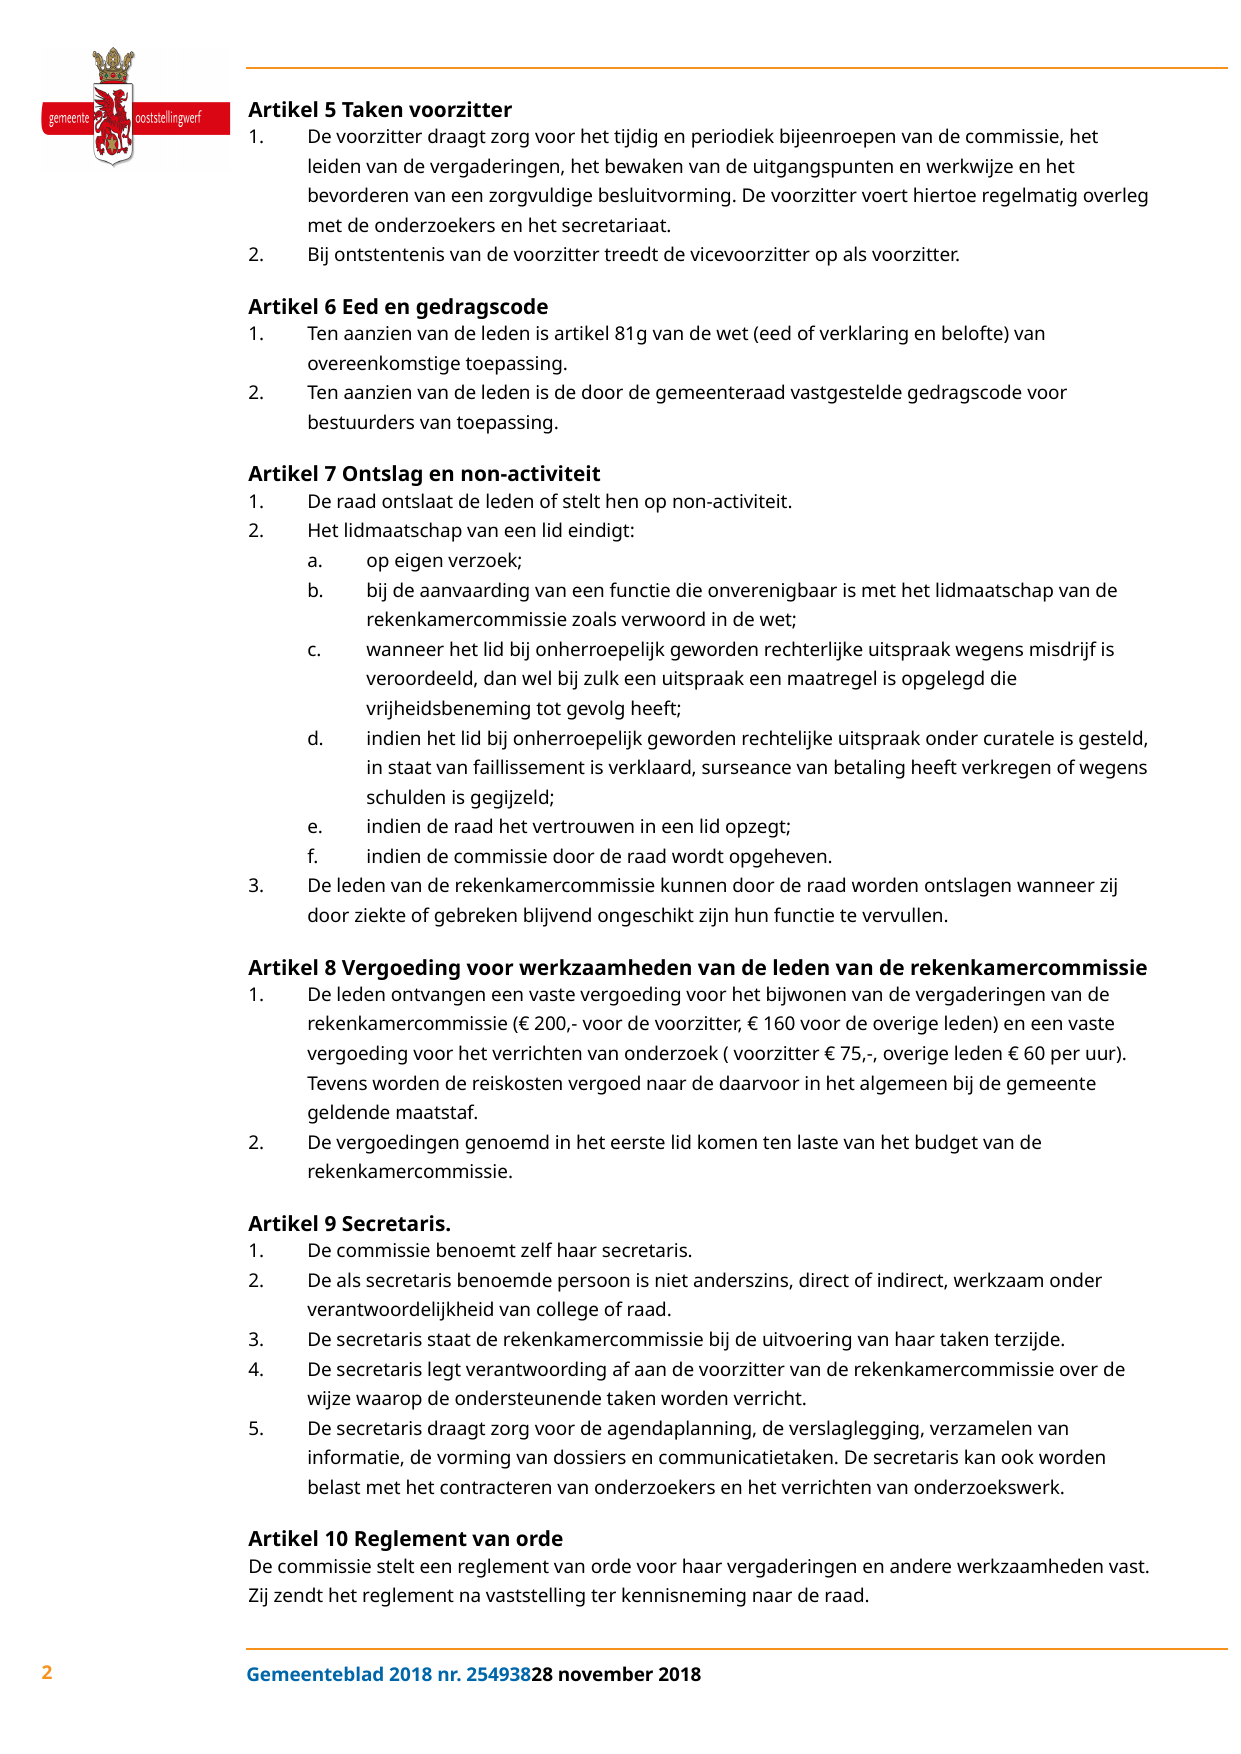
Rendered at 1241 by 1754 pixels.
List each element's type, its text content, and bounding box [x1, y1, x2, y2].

text Artikel 10 Reglement van orde [248, 1524, 1152, 1553]
picture [41, 47, 231, 172]
list De raad ontslaat de leden of stelt hen op non-activiteit. [248, 488, 1152, 514]
list Bij ontstentenis van de voorzitter treedt de vicevoorzitter op als voorzitter. [248, 242, 1152, 267]
list De commissie benoemt zelf haar secretaris. [248, 1237, 1152, 1263]
list indien het lid bij onherroepelijk geworden rechtelijke uitspraak onder curatele is gesteld, in staat van faillissement is verklaard, surseance van betaling heeft verkregen of wegens schulden is gegijzeld; [307, 725, 1152, 809]
list bij de aanvaarding van een functie die onverenigbaar is met het lidmaatschap van de rekenkamercommissie zoals verwoord in de wet; [307, 577, 1152, 632]
text Artikel 8 Vergoeding voor werkzaamheden van de leden van de rekenkamercommissie [248, 953, 1152, 981]
text Artikel 5 Taken voorzitter [248, 95, 1152, 123]
text Artikel 6 Eed en gedragscode [248, 292, 1152, 320]
list De secretaris legt verantwoording af aan de voorzitter van de rekenkamercommissie over de wijze waarop de ondersteunende taken worden verricht. [248, 1356, 1152, 1411]
list De als secretaris benoemde persoon is niet anderszins, direct of indirect, werkzaam onder verantwoordelijkheid van college of raad. [248, 1267, 1152, 1322]
list wanneer het lid bij onherroepelijk geworden rechterlijke uitspraak wegens misdrijf is veroordeeld, dan wel bij zulk een uitspraak een maatregel is opgelegd die vrijheidsbeneming tot gevolg heeft; [307, 636, 1152, 721]
list op eigen verzoek; [307, 547, 1152, 573]
list Ten aanzien van de leden is artikel 81g van de wet (eed of verklaring en belofte) van overeenkomstige toepassing. [248, 320, 1152, 376]
list De secretaris staat de rekenkamercommissie bij de uitvoering van haar taken terzijde. [248, 1326, 1152, 1352]
list De leden ontvangen een vaste vergoeding voor het bijwonen van de vergaderingen van de rekenkamercommissie (€ 200,- voor de voorzitter, € 160 voor de overige leden) en een vaste vergoeding voor het verrichten van onderzoek ( voorzitter € 75,-, overige leden € 60 per uur). Tevens worden de reiskosten vergoed naar de daarvoor in het algemeen bij de gemeente geldende maatstaf. [248, 981, 1152, 1125]
list De leden van de rekenkamercommissie kunnen door de raad worden ontslagen wanneer zij door ziekte of gebreken blijvend ongeschikt zijn hun functie te vervullen. [248, 873, 1152, 928]
list Het lidmaatschap van een lid eindigt: [248, 518, 1152, 543]
list indien de raad het vertrouwen in een lid opzegt; [307, 813, 1152, 839]
list De vergoedingen genoemd in het eerste lid komen ten laste van het budget van de rekenkamercommissie. [248, 1129, 1152, 1184]
text De commissie stelt een reglement van orde voor haar vergaderingen en andere werkzaamheden vast. Zij zendt het reglement na vaststelling ter kennisneming naar de raad. [248, 1553, 1152, 1608]
text Artikel 7 Ontslag en non-activiteit [248, 459, 1152, 488]
list Ten aanzien van de leden is de door de gemeenteraad vastgestelde gedragscode voor bestuurders van toepassing. [248, 379, 1152, 435]
list De voorzitter draagt zorg voor het tijdig en periodiek bijeenroepen van de commissie, het leiden van de vergaderingen, het bewaken van de uitgangspunten en werkwijze en het bevorderen van een zorgvuldige besluitvorming. De voorzitter voert hiertoe regelmatig overleg met de onderzoekers en het secretariaat. [248, 123, 1152, 238]
list De secretaris draagt zorg voor de agendaplanning, de verslaglegging, verzamelen van informatie, de vorming van dossiers en communicatietaken. De secretaris kan ook worden belast met het contracteren van onderzoekers en het verrichten van onderzoekswerk. [248, 1415, 1152, 1500]
list indien de commissie door de raad wordt opgeheven. [307, 843, 1152, 869]
text Artikel 9 Secretaris. [248, 1209, 1152, 1237]
